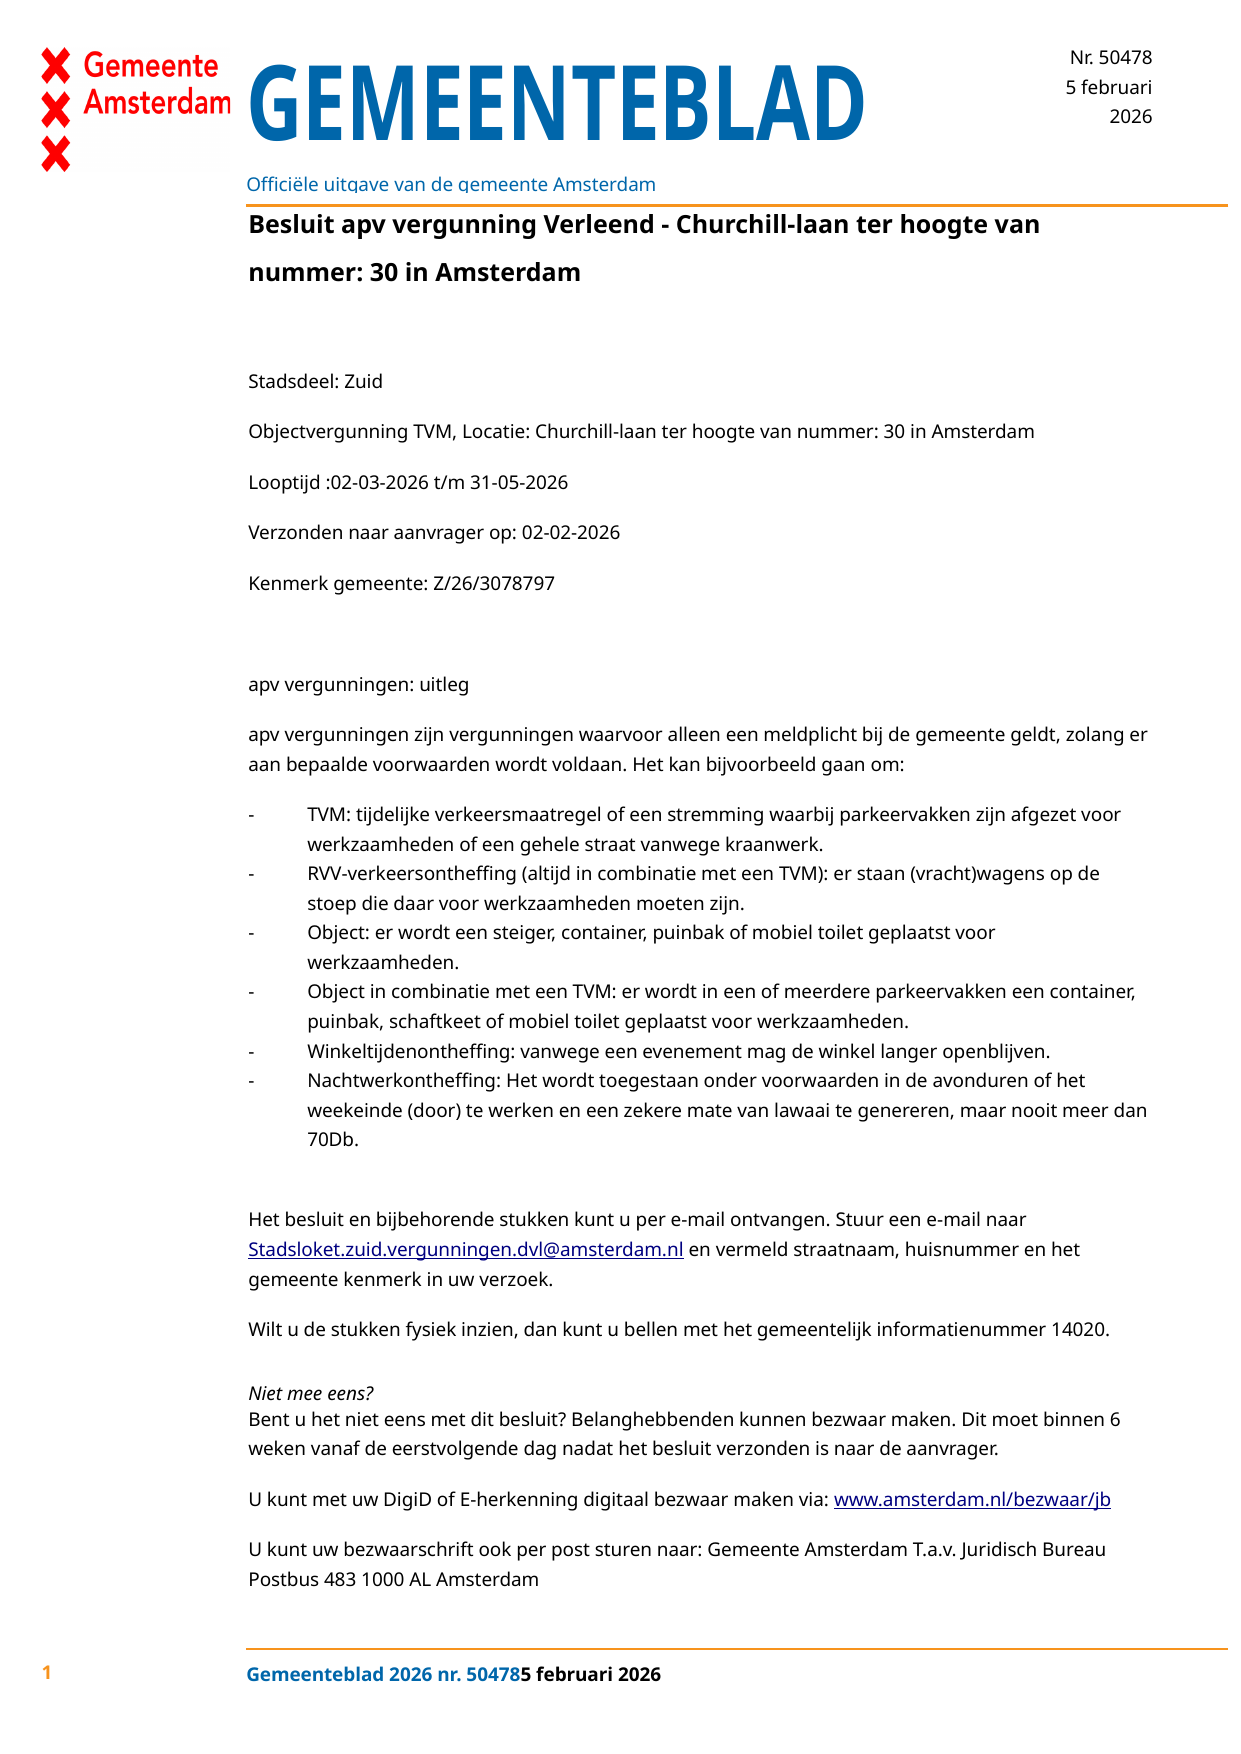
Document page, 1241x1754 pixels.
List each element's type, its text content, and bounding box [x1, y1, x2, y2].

text Besluit apv vergunning Verleend - Churchill-laan ter hoogte van nummer: 30 in Amsterdam [248, 207, 1152, 288]
text U kunt uw bezwaarschrift ook per post sturen naar: Gemeente Amsterdam T.a.v. Juridisch Bureau Postbus 483 1000 AL Amsterdam [248, 1536, 1152, 1592]
list Winkeltijdenontheffing: vanwege een evenement mag de winkel langer openblijven. [248, 1038, 1152, 1064]
list RVV-verkeersontheffing (altijd in combinatie met een TVM): er staan (vracht)wagens op de stoep die daar voor werkzaamheden moeten zijn. [248, 860, 1152, 916]
picture [41, 47, 231, 172]
text Objectvergunning TVM, Locatie: Churchill-laan ter hoogte van nummer: 30 in Amsterdam [248, 419, 1152, 444]
text U kunt met uw DigiD of E-herkenning digitaal bezwaar maken via: www.amsterdam.nl/bezwaar/jb [248, 1486, 1152, 1512]
text Bent u het niet eens met dit besluit? Belanghebbenden kunnen bezwaar maken. Dit moet binnen 6 weken vanaf de eerstvolgende dag nadat het besluit verzonden is naar de aanvrager. [248, 1406, 1152, 1461]
text apv vergunningen zijn vergunningen waarvoor alleen een meldplicht bij de gemeente geldt, zolang er aan bepaalde voorwaarden wordt voldaan. Het kan bijvoorbeeld gaan om: [248, 721, 1152, 777]
text Niet mee eens? [248, 1380, 1152, 1406]
text Verzonden naar aanvrager op: 02-02-2026 [248, 519, 1152, 545]
list TVM: tijdelijke verkeersmaatregel of een stremming waarbij parkeervakken zijn afgezet voor werkzaamheden of een gehele straat vanwege kraanwerk. [248, 801, 1152, 857]
list Nachtwerkontheffing: Het wordt toegestaan onder voorwaarden in de avonduren of het weekeinde (door) te werken en een zekere mate van lawaai te genereren, maar nooit meer dan 70Db. [248, 1067, 1152, 1152]
text Kenmerk gemeente: Z/26/3078797 [248, 570, 1152, 596]
text Wilt u de stukken fysiek inzien, dan kunt u bellen met het gemeentelijk informatienummer 14020. [248, 1316, 1152, 1342]
list Object in combinatie met een TVM: er wordt in een of meerdere parkeervakken een container, puinbak, schaftkeet of mobiel toilet geplaatst voor werkzaamheden. [248, 979, 1152, 1034]
text Het besluit en bijbehorende stukken kunt u per e-mail ontvangen. Stuur een e-mail naar Stadsloket.zuid.vergunningen.dvl@amsterdam.nl en vermeld straatnaam, huisnummer en het gemeente kenmerk in uw verzoek. [248, 1207, 1152, 1292]
text Looptijd :02-03-2026 t/m 31-05-2026 [248, 469, 1152, 495]
list Object: er wordt een steiger, container, puinbak of mobiel toilet geplaatst voor werkzaamheden. [248, 919, 1152, 975]
text apv vergunningen: uitleg [248, 671, 1152, 697]
text Stadsdeel: Zuid [248, 368, 1152, 394]
